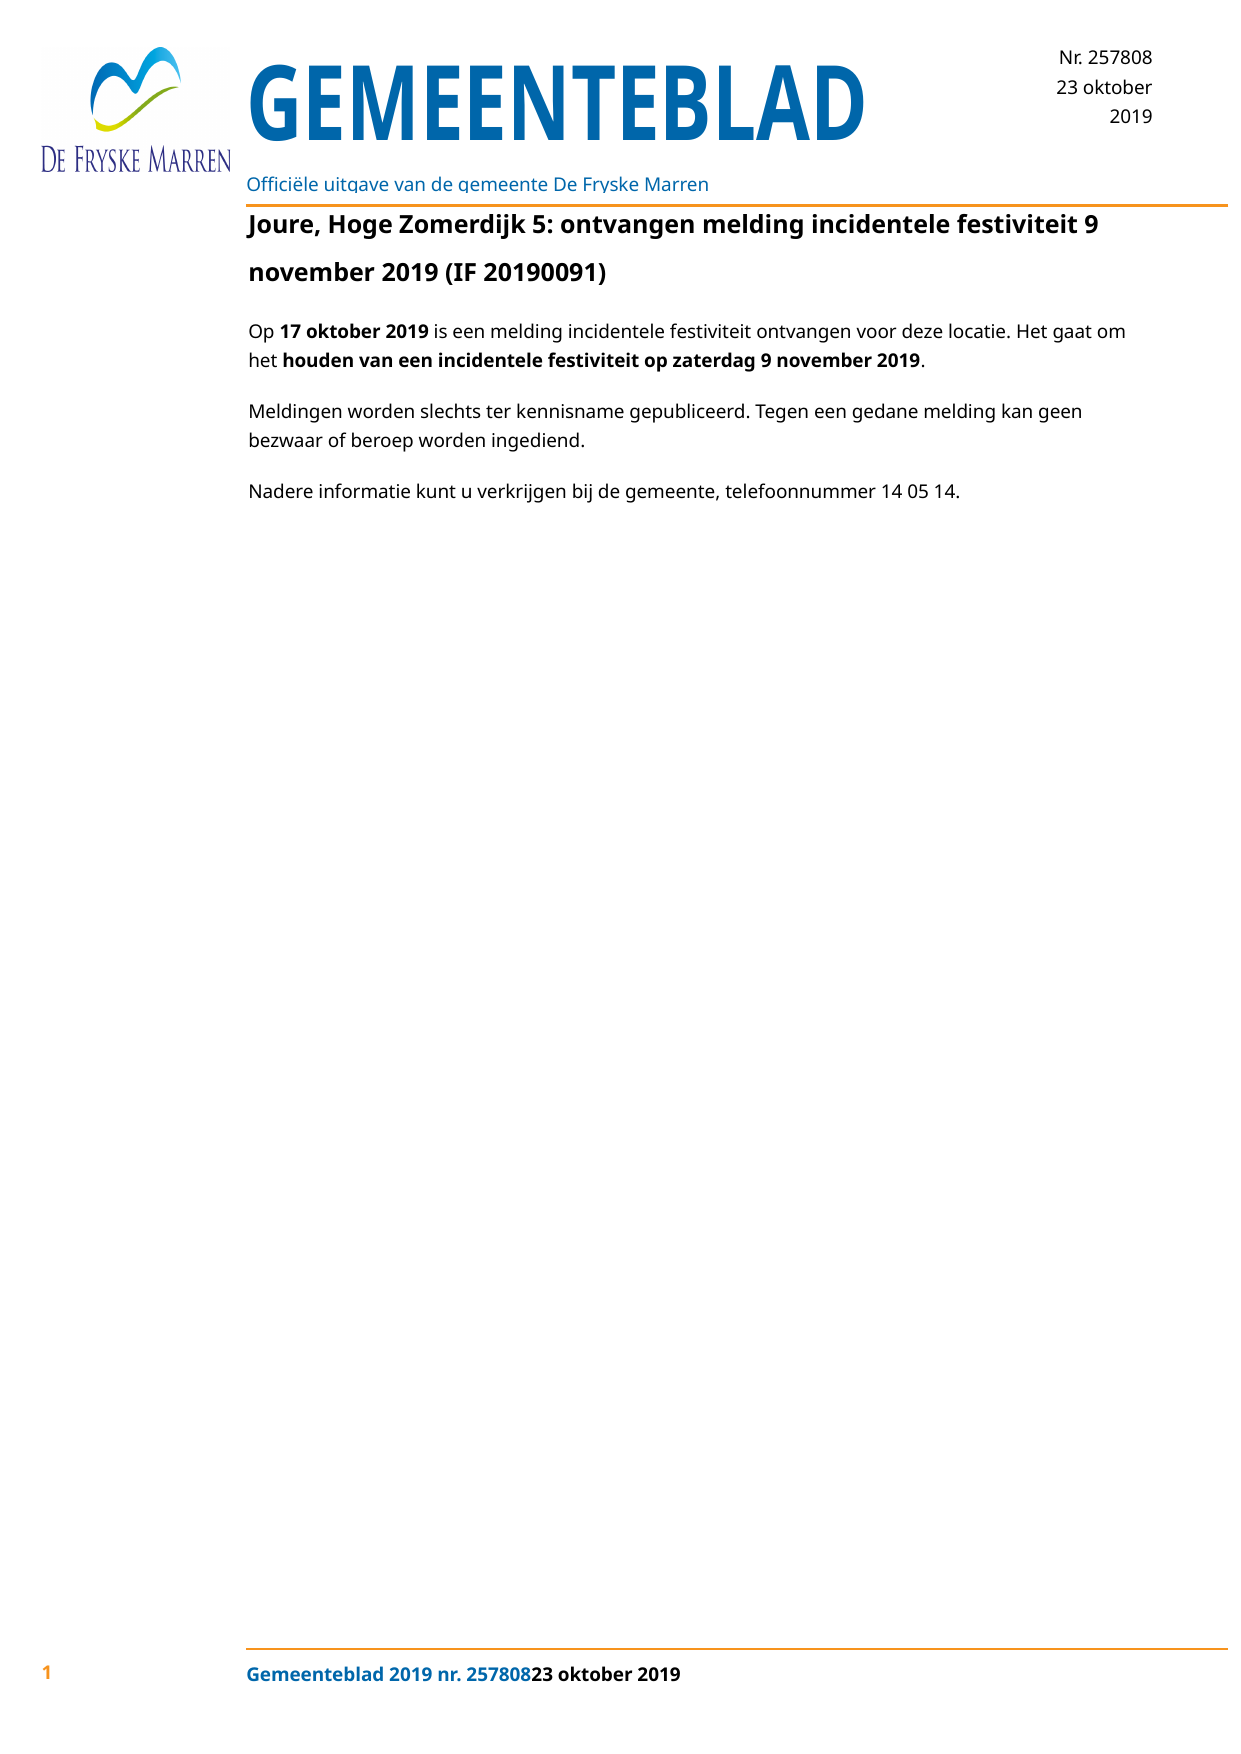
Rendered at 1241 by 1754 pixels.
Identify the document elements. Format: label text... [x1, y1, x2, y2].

text Joure, Hoge Zomerdijk 5: ontvangen melding incidentele festiviteit 9 november 2019 (IF 20190091) [248, 207, 1152, 288]
picture [41, 47, 231, 172]
text Nadere informatie kunt u verkrijgen bij de gemeente, telefoonnummer 14 05 14. [248, 478, 1152, 504]
text Meldingen worden slechts ter kennisname gepubliceerd. Tegen een gedane melding kan geen bezwaar of beroep worden ingediend. [248, 398, 1152, 453]
text Op 17 oktober 2019 is een melding incidentele festiviteit ontvangen voor deze locatie. Het gaat om het houden van een incidentele festiviteit op zaterdag 9 november 2019. [248, 318, 1152, 373]
